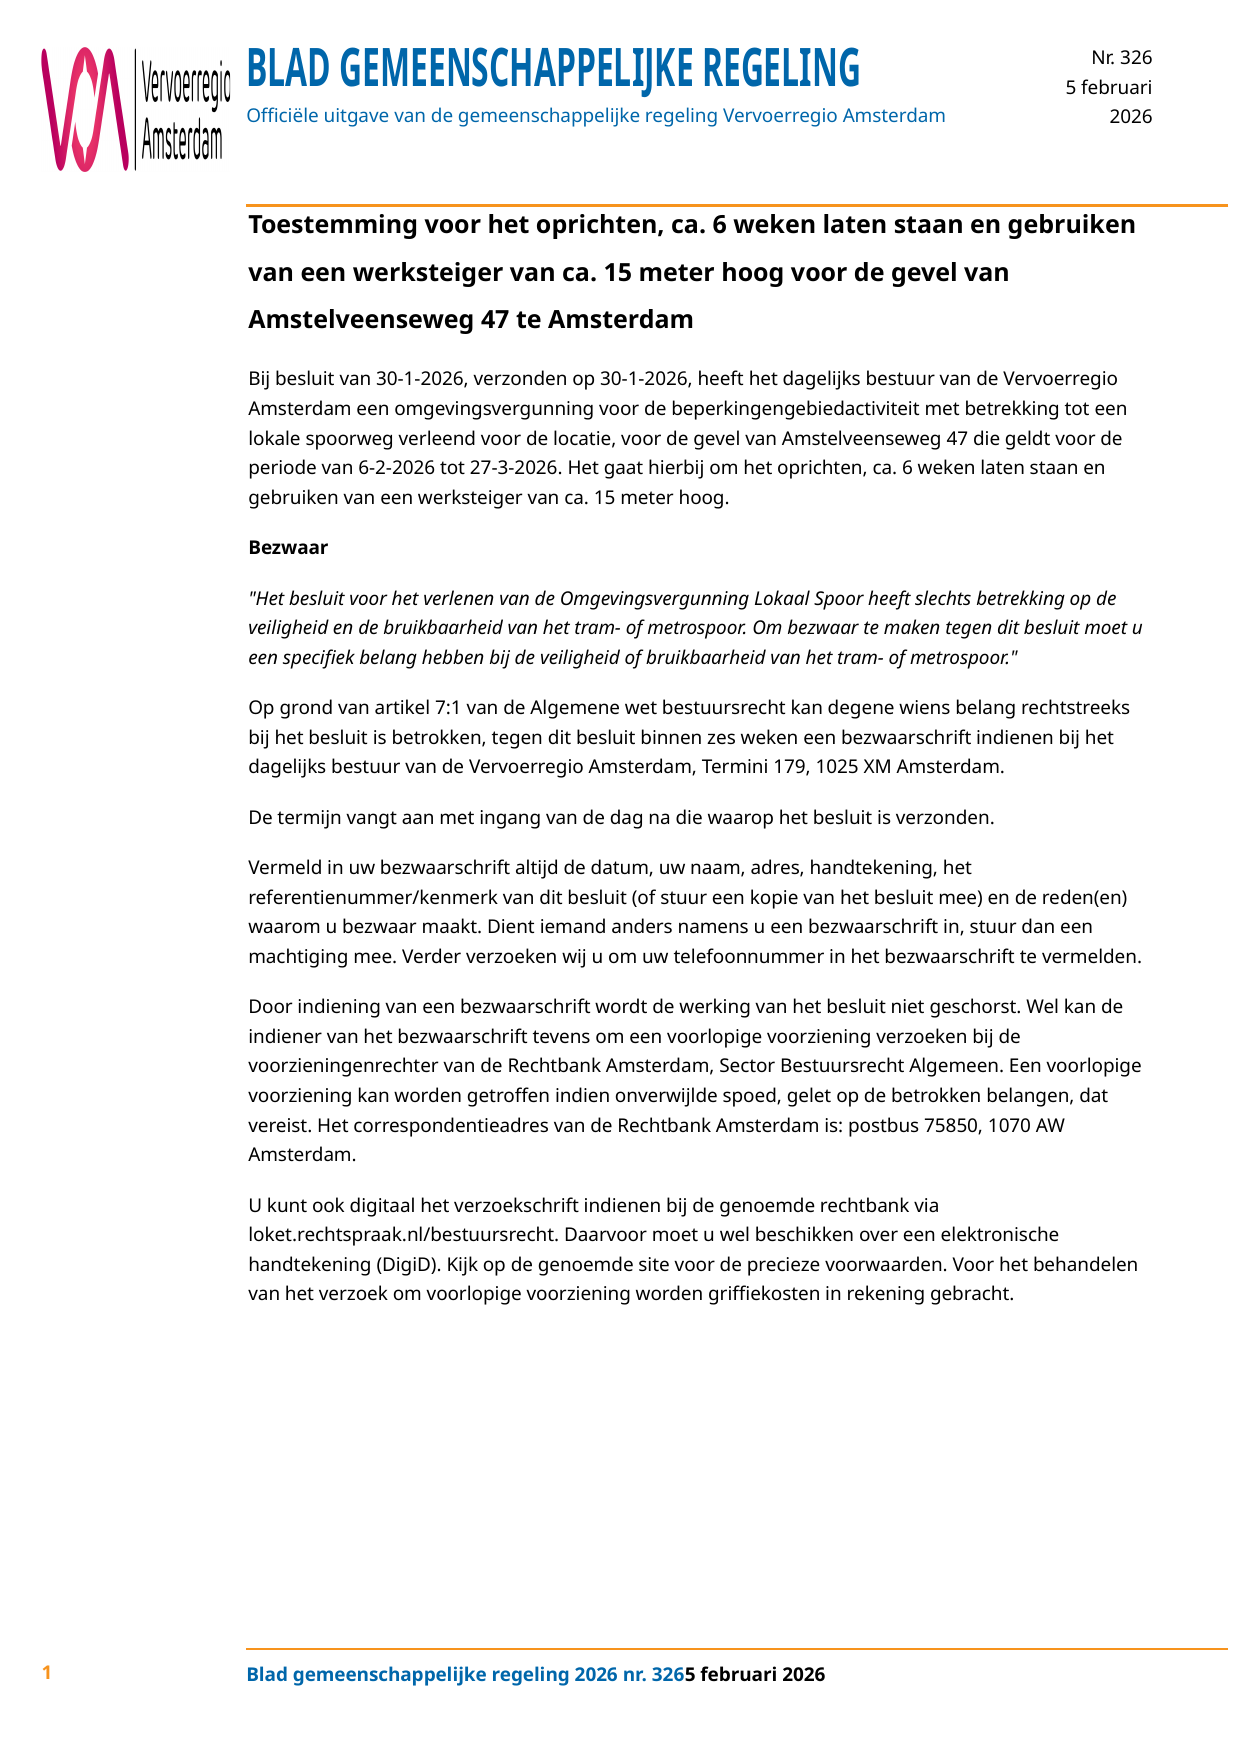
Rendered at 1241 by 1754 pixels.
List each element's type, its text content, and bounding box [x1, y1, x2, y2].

text "Het besluit voor het verlenen van de Omgevingsvergunning Lokaal Spoor heeft slechts betrekking op de veiligheid en de bruikbaarheid van het tram- of metrospoor. Om bezwaar te maken tegen dit besluit moet u een specifiek belang hebben bij de veiligheid of bruikbaarheid van het tram- of metrospoor." [248, 585, 1152, 669]
text Op grond van artikel 7:1 van de Algemene wet bestuursrecht kan degene wiens belang rechtstreeks bij het besluit is betrokken, tegen dit besluit binnen zes weken een bezwaarschrift indienen bij het dagelijks bestuur van de Vervoerregio Amsterdam, Termini 179, 1025 XM Amsterdam. [248, 694, 1152, 779]
text Door indiening van een bezwaarschrift wordt de werking van het besluit niet geschorst. Wel kan de indiener van het bezwaarschrift tevens om een voorlopige voorziening verzoeken bij de voorzieningenrechter van de Rechtbank Amsterdam, Sector Bestuursrecht Algemeen. Een voorlopige voorziening kan worden getroffen indien onverwijlde spoed, gelet op de betrokken belangen, dat vereist. Het correspondentieadres van de Rechtbank Amsterdam is: postbus 75850, 1070 AW Amsterdam. [248, 993, 1152, 1167]
picture [41, 47, 231, 172]
text U kunt ook digitaal het verzoekschrift indienen bij de genoemde rechtbank via loket.rechtspraak.nl/bestuursrecht. Daarvoor moet u wel beschikken over een elektronische handtekening (DigiD). Kijk op de genoemde site voor de precieze voorwaarden. Voor het behandelen van het verzoek om voorlopige voorziening worden griffiekosten in rekening gebracht. [248, 1192, 1152, 1306]
text Bij besluit van 30-1-2026, verzonden op 30-1-2026, heeft het dagelijks bestuur van de Vervoerregio Amsterdam een omgevingsvergunning voor de beperkingengebiedactiviteit met betrekking tot een lokale spoorweg verleend voor de locatie, voor de gevel van Amstelveenseweg 47 die geldt voor de periode van 6-2-2026 tot 27-3-2026. Het gaat hierbij om het oprichten, ca. 6 weken laten staan en gebruiken van een werksteiger van ca. 15 meter hoog. [248, 366, 1152, 509]
text Vermeld in uw bezwaarschrift altijd de datum, uw naam, adres, handtekening, het referentienummer/kenmerk van dit besluit (of stuur een kopie van het besluit mee) en de reden(en) waarom u bezwaar maakt. Dient iemand anders namens u een bezwaarschrift in, stuur dan een machtiging mee. Verder verzoeken wij u om uw telefoonnummer in het bezwaarschrift te vermelden. [248, 854, 1152, 969]
text Bezwaar [248, 534, 1152, 560]
text De termijn vangt aan met ingang van de dag na die waarop het besluit is verzonden. [248, 804, 1152, 829]
text Toestemming voor het oprichten, ca. 6 weken laten staan en gebruiken van een werksteiger van ca. 15 meter hoog voor de gevel van Amstelveenseweg 47 te Amsterdam [248, 207, 1152, 336]
